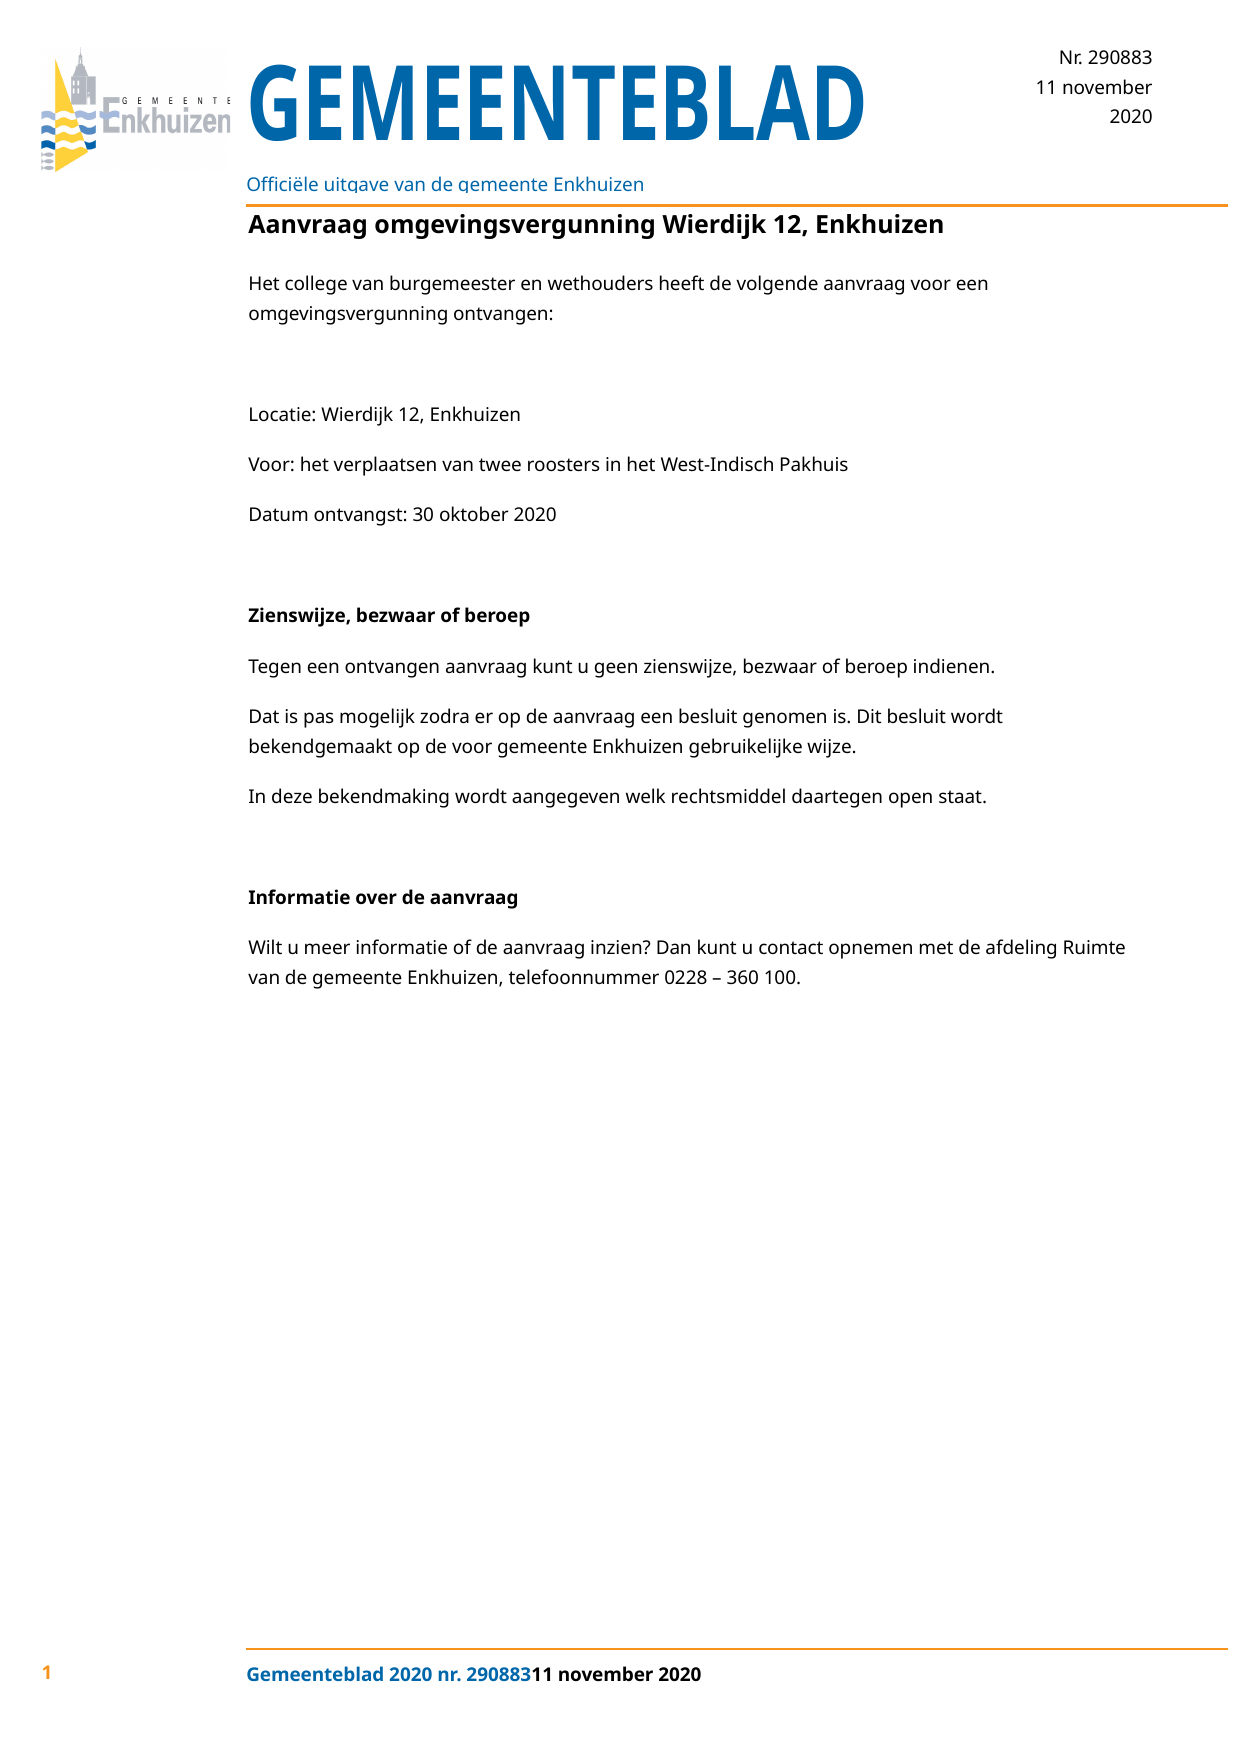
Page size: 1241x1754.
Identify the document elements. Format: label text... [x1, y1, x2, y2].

text In deze bekendmaking wordt aangegeven welk rechtsmiddel daartegen open staat. [248, 783, 1152, 809]
text Aanvraag omgevingsvergunning Wierdijk 12, Enkhuizen [248, 207, 1152, 241]
text Datum ontvangst: 30 oktober 2020 [248, 502, 1152, 527]
text Het college van burgemeester en wethouders heeft de volgende aanvraag voor een omgevingsvergunning ontvangen: [248, 270, 1152, 326]
text Zienswijze, bezwaar of beroep [248, 602, 1152, 628]
text Voor: het verplaatsen van twee roosters in het West-Indisch Pakhuis [248, 451, 1152, 477]
text Dat is pas mogelijk zodra er op de aanvraag een besluit genomen is. Dit besluit wordt bekendgemaakt op de voor gemeente Enkhuizen gebruikelijke wijze. [248, 703, 1152, 758]
picture [41, 47, 231, 172]
text Tegen een ontvangen aanvraag kunt u geen zienswijze, bezwaar of beroep indienen. [248, 653, 1152, 678]
text Wilt u meer informatie of de aanvraag inzien? Dan kunt u contact opnemen met de afdeling Ruimte van de gemeente Enkhuizen, telefoonnummer 0228 – 360 100. [248, 934, 1152, 990]
text Informatie over de aanvraag [248, 884, 1152, 910]
text Locatie: Wierdijk 12, Enkhuizen [248, 401, 1152, 426]
